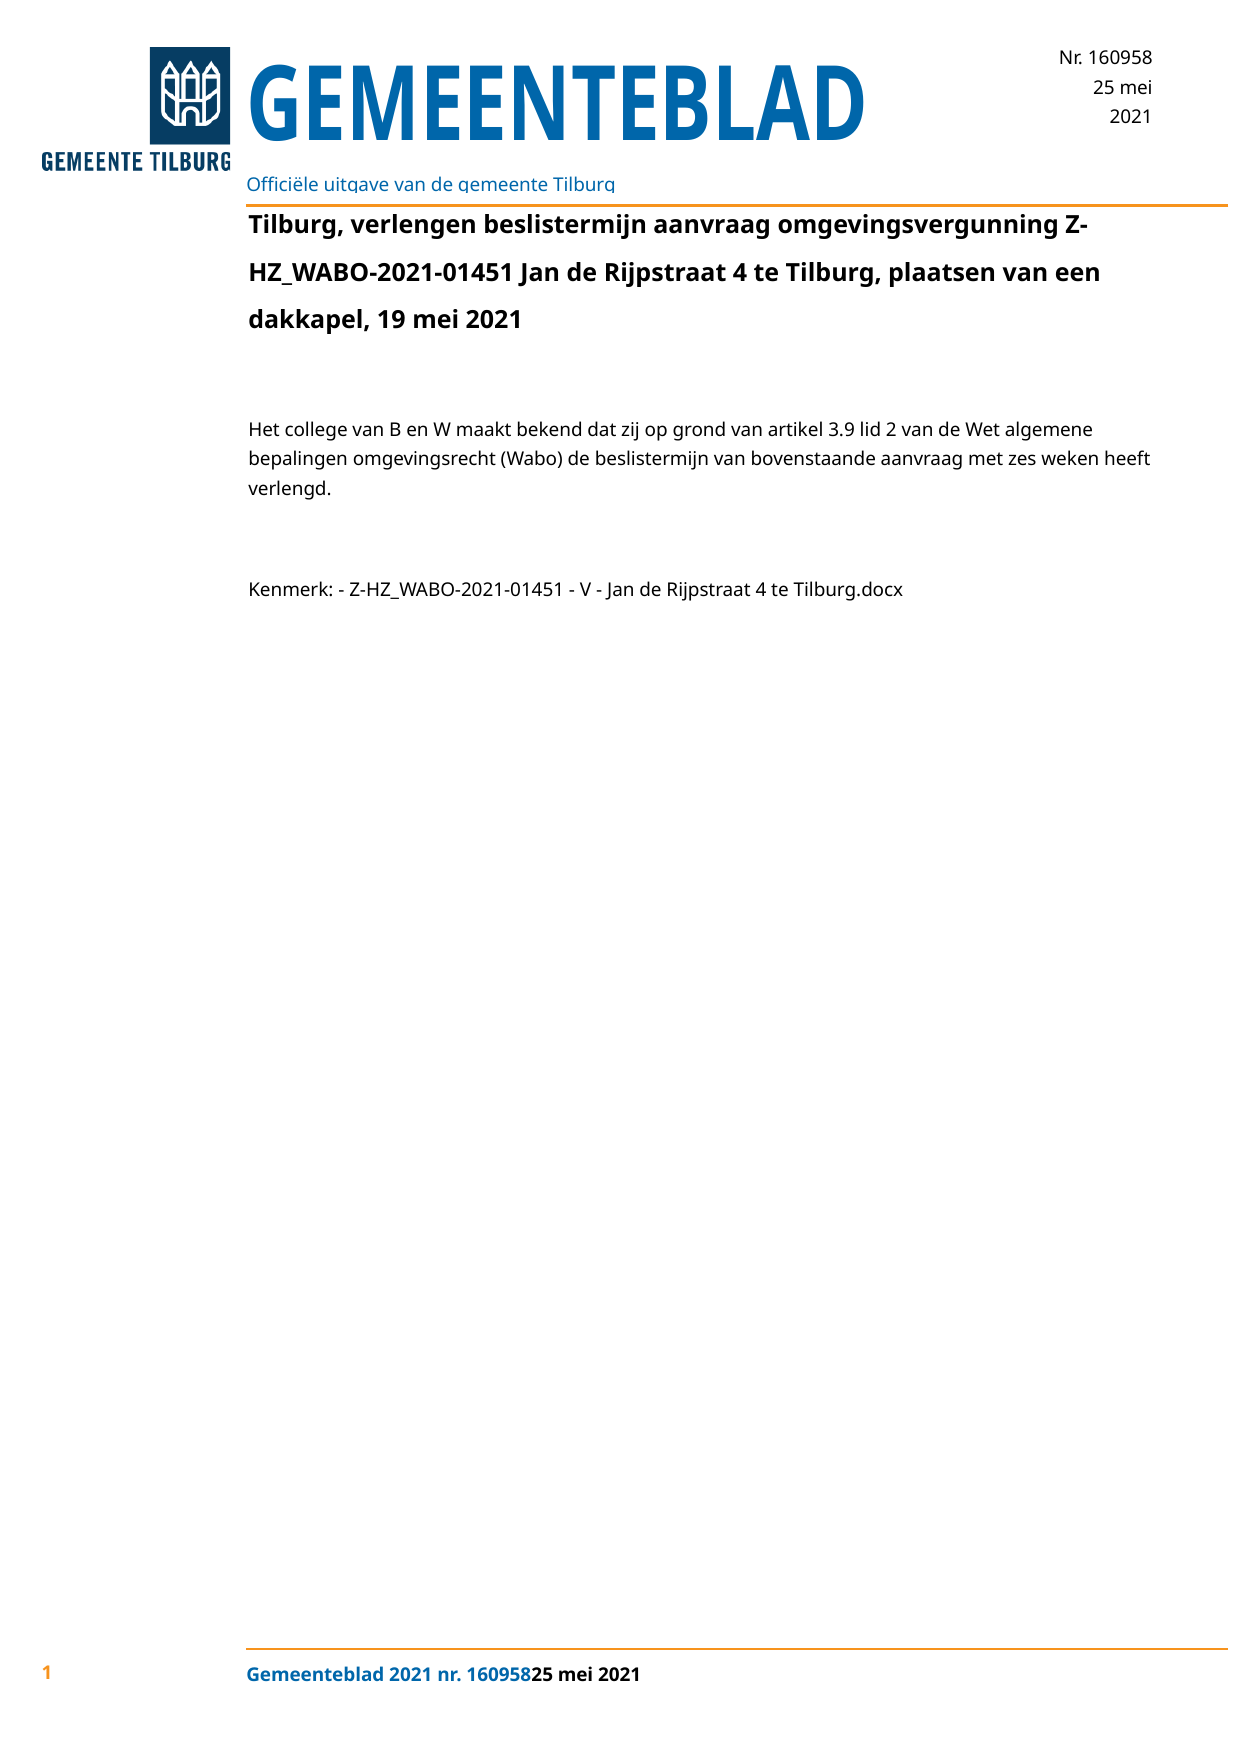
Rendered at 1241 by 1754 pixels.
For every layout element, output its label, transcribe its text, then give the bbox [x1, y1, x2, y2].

picture [41, 47, 231, 172]
text Kenmerk: - Z-HZ_WABO-2021-01451 - V - Jan de Rijpstraat 4 te Tilburg.docx [248, 576, 1152, 602]
text Tilburg, verlengen beslistermijn aanvraag omgevingsvergunning Z-HZ_WABO-2021-01451 Jan de Rijpstraat 4 te Tilburg, plaatsen van een dakkapel, 19 mei 2021 [248, 207, 1152, 336]
text Het college van B en W maakt bekend dat zij op grond van artikel 3.9 lid 2 van de Wet algemene bepalingen omgevingsrecht (Wabo) de beslistermijn van bovenstaande aanvraag met zes weken heeft verlengd. [248, 416, 1152, 501]
